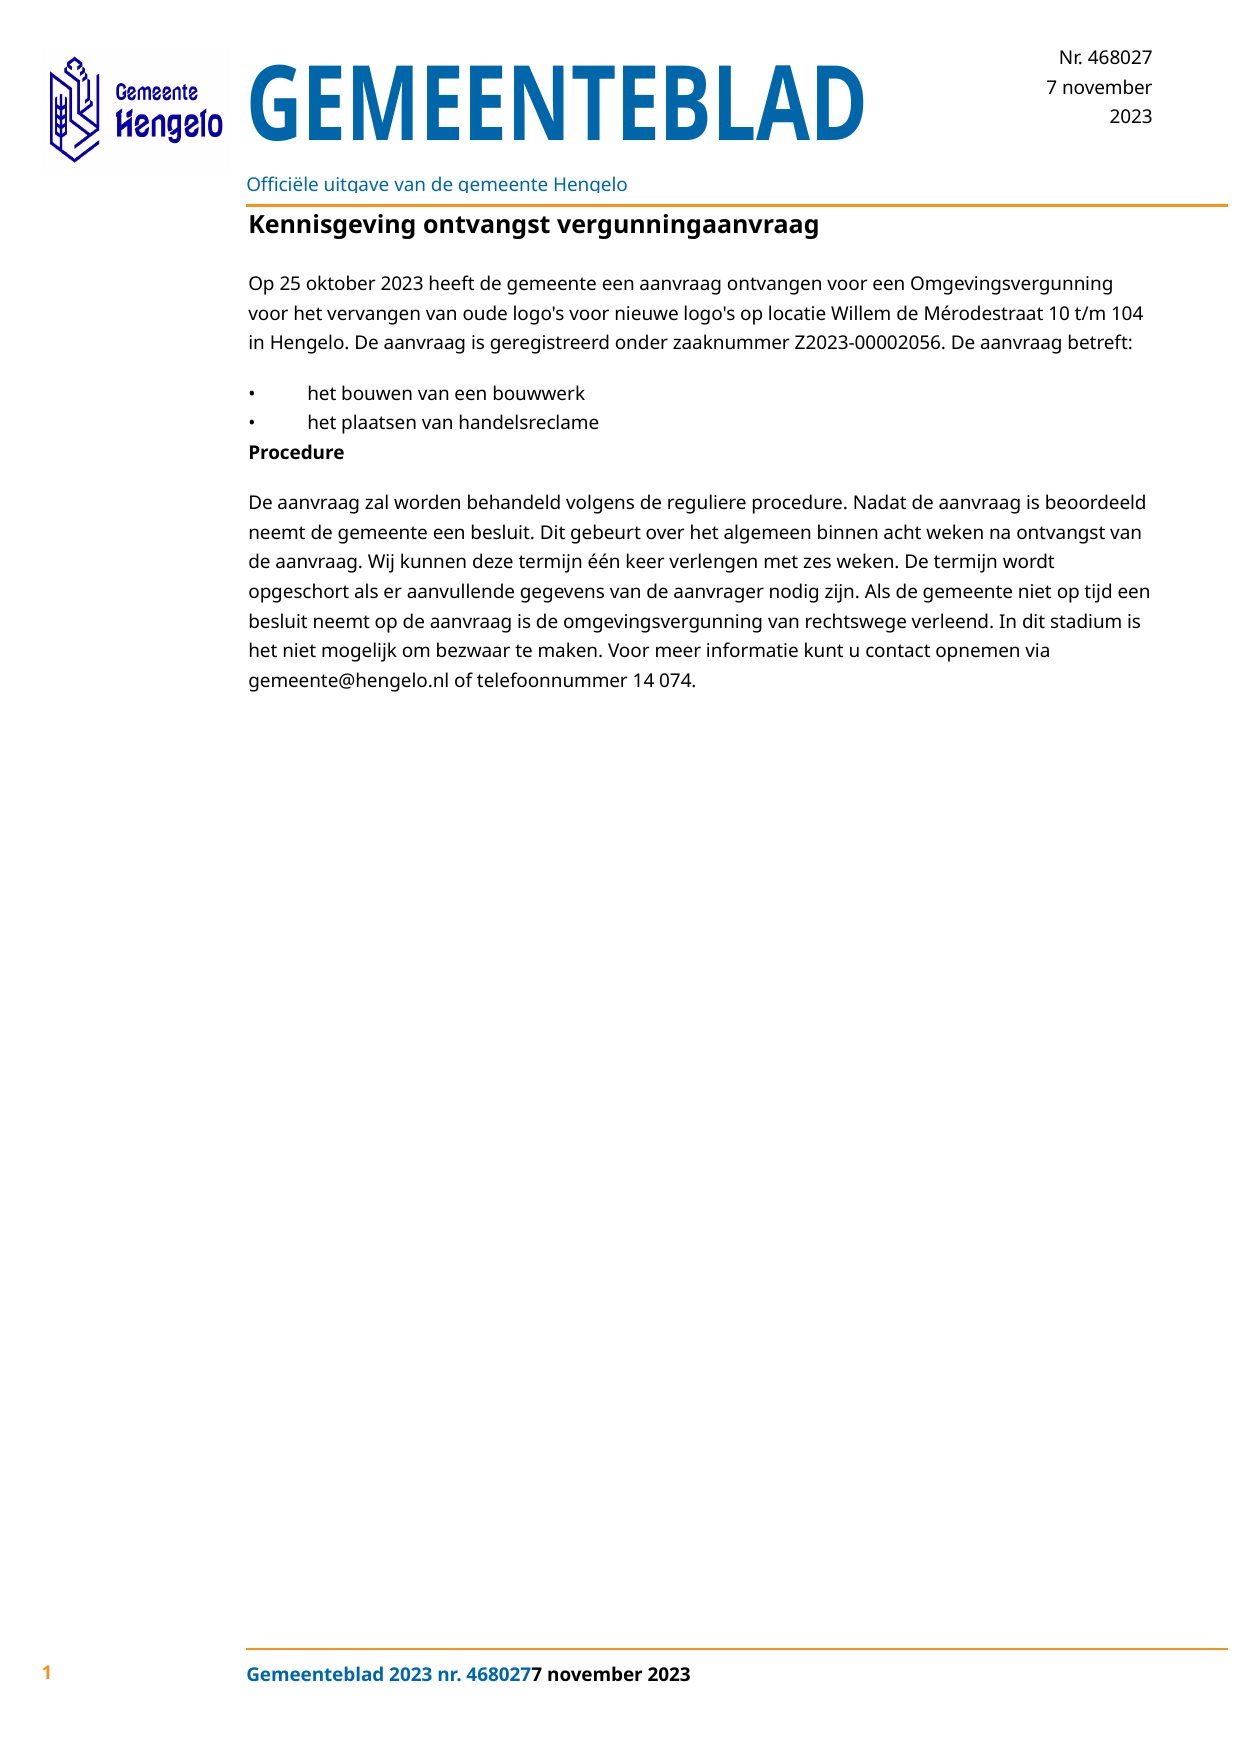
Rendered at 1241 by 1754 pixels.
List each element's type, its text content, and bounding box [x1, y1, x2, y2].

text Op 25 oktober 2023 heeft de gemeente een aanvraag ontvangen voor een Omgevingsvergunning voor het vervangen van oude logo's voor nieuwe logo's op locatie Willem de Mérodestraat 10 t/m 104 in Hengelo. De aanvraag is geregistreerd onder zaaknummer Z2023-00002056. De aanvraag betreft: [248, 270, 1152, 355]
list het plaatsen van handelsreclame [248, 409, 1152, 435]
picture [41, 47, 231, 172]
text Procedure [248, 439, 1152, 465]
text De aanvraag zal worden behandeld volgens de reguliere procedure. Nadat de aanvraag is beoordeeld neemt de gemeente een besluit. Dit gebeurt over het algemeen binnen acht weken na ontvangst van de aanvraag. Wij kunnen deze termijn één keer verlengen met zes weken. De termijn wordt opgeschort als er aanvullende gegevens van de aanvrager nodig zijn. Als de gemeente niet op tijd een besluit neemt op de aanvraag is de omgevingsvergunning van rechtswege verleend. In dit stadium is het niet mogelijk om bezwaar te maken. Voor meer informatie kunt u contact opnemen via gemeente@hengelo.nl of telefoonnummer 14 074. [248, 489, 1152, 693]
list het bouwen van een bouwwerk [248, 380, 1152, 406]
text Kennisgeving ontvangst vergunningaanvraag [248, 207, 1152, 241]
